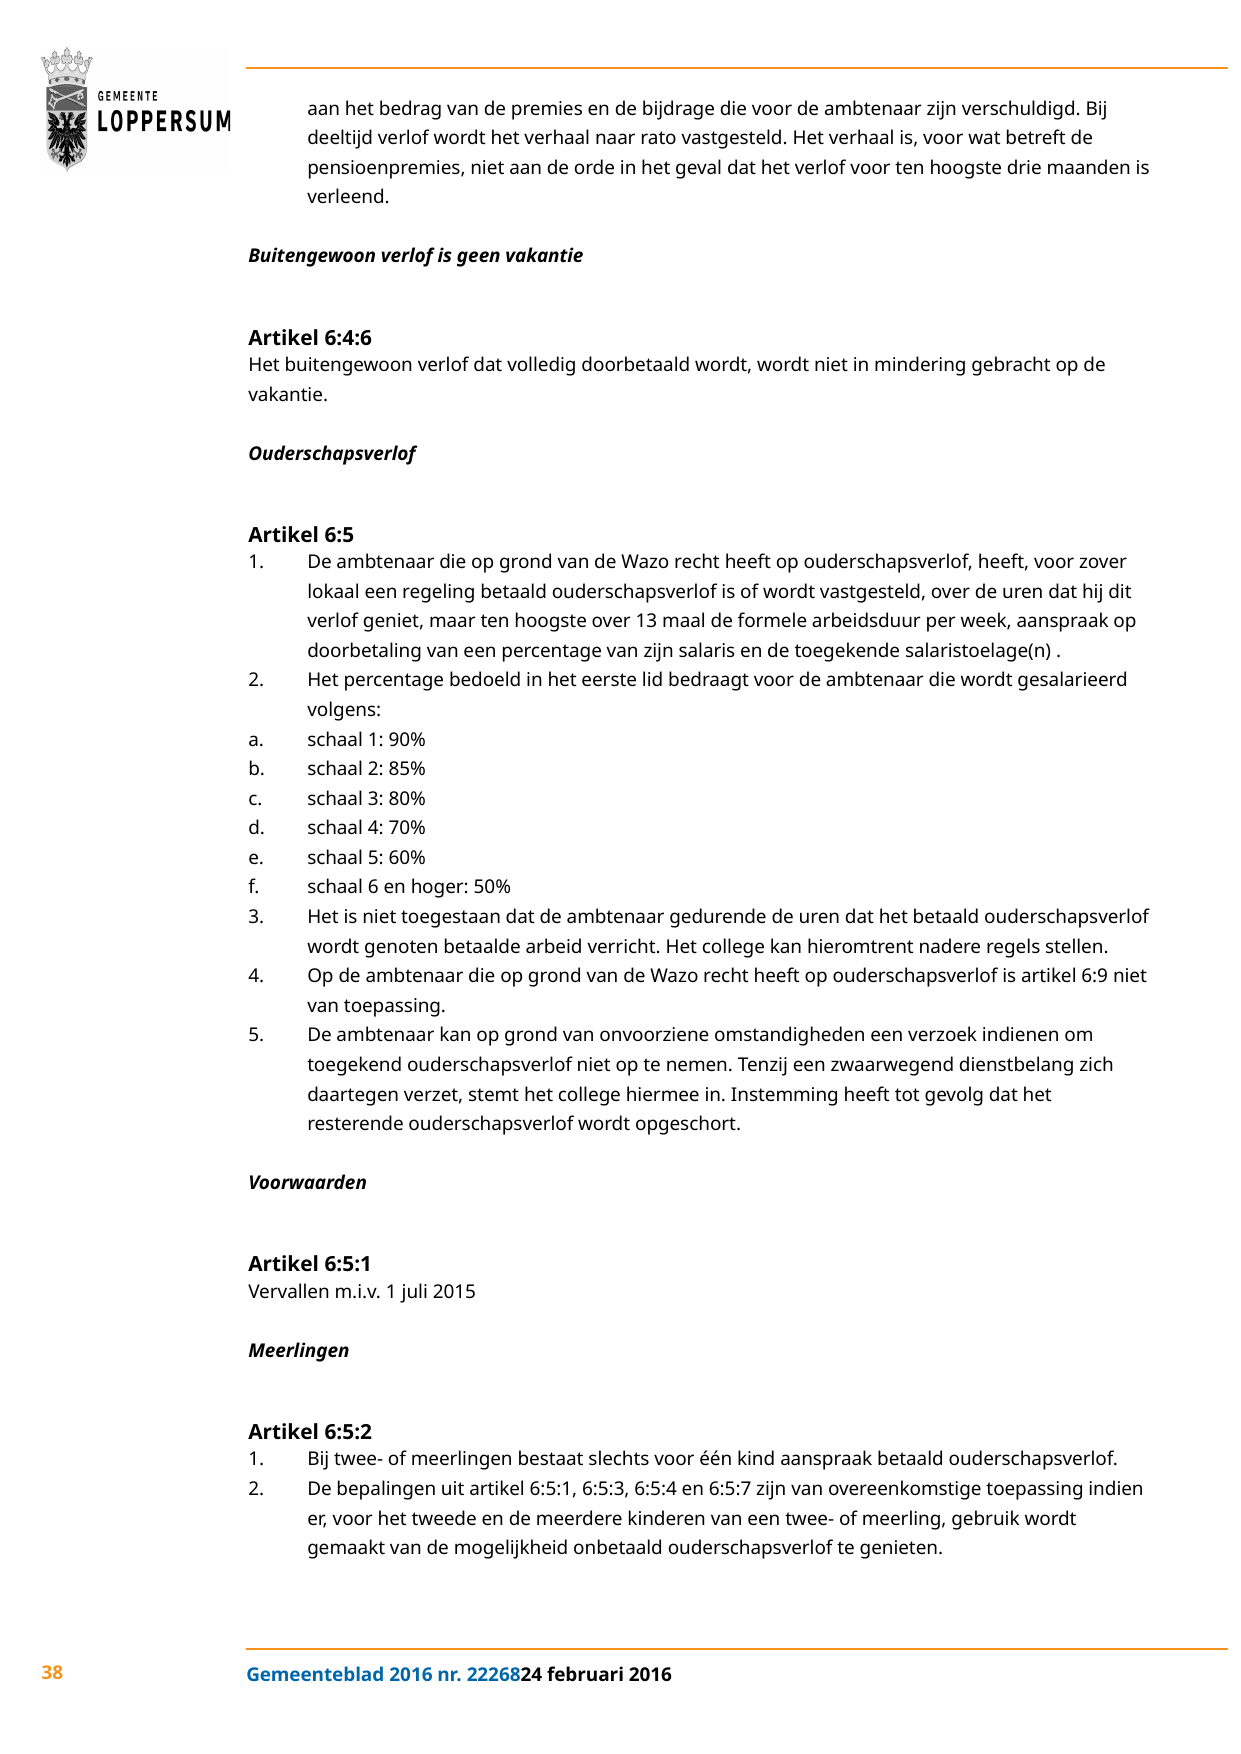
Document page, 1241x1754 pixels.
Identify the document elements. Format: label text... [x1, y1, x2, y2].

text Ouderschapsverlof [248, 440, 1152, 466]
text Buitengewoon verlof is geen vakantie [248, 243, 1152, 268]
list De bepalingen uit artikel 6:5:1, 6:5:3, 6:5:4 en 6:5:7 zijn van overeenkomstige toepassing indien er, voor het tweede en de meerdere kinderen van een twee- of meerling, gebruik wordt gemaakt van de mogelijkheid onbetaald ouderschapsverlof te genieten. [248, 1475, 1152, 1560]
picture [41, 47, 231, 172]
text Meerlingen [248, 1337, 1152, 1363]
list aan het bedrag van de premies en de bijdrage die voor de ambtenaar zijn verschuldigd. Bij deeltijd verlof wordt het verhaal naar rato vastgesteld. Het verhaal is, voor wat betreft de pensioenpremies, niet aan de orde in het geval dat het verlof voor ten hoogste drie maanden is verleend. [248, 95, 1152, 209]
list schaal 6 en hoger: 50% [248, 874, 1152, 899]
list Op de ambtenaar die op grond van de Wazo recht heeft op ouderschapsverlof is artikel 6:9 niet van toepassing. [248, 962, 1152, 1018]
text Het buitengewoon verlof dat volledig doorbetaald wordt, wordt niet in mindering gebracht op de vakantie. [248, 351, 1152, 406]
text Voorwaarden [248, 1169, 1152, 1195]
text Artikel 6:5 [248, 520, 1152, 548]
list Bij twee- of meerlingen bestaat slechts voor één kind aanspraak betaald ouderschapsverlof. [248, 1446, 1152, 1471]
list schaal 2: 85% [248, 755, 1152, 781]
text Artikel 6:4:6 [248, 323, 1152, 351]
list Het is niet toegestaan dat de ambtenaar gedurende de uren dat het betaald ouderschapsverlof wordt genoten betaalde arbeid verricht. Het college kan hieromtrent nadere regels stellen. [248, 903, 1152, 959]
list schaal 5: 60% [248, 844, 1152, 870]
list De ambtenaar kan op grond van onvoorziene omstandigheden een verzoek indienen om toegekend ouderschapsverlof niet op te nemen. Tenzij een zwaarwegend dienstbelang zich daartegen verzet, stemt het college hiermee in. Instemming heeft tot gevolg dat het resterende ouderschapsverlof wordt opgeschort. [248, 1022, 1152, 1136]
list schaal 1: 90% [248, 726, 1152, 752]
text Artikel 6:5:2 [248, 1417, 1152, 1446]
list schaal 4: 70% [248, 814, 1152, 840]
list Het percentage bedoeld in het eerste lid bedraagt voor de ambtenaar die wordt gesalarieerd volgens: [248, 667, 1152, 722]
text Vervallen m.i.v. 1 juli 2015 [248, 1278, 1152, 1304]
list De ambtenaar die op grond van de Wazo recht heeft op ouderschapsverlof, heeft, voor zover lokaal een regeling betaald ouderschapsverlof is of wordt vastgesteld, over de uren dat hij dit verlof geniet, maar ten hoogste over 13 maal de formele arbeidsduur per week, aanspraak op doorbetaling van een percentage van zijn salaris en de toegekende salaristoelage(n) . [248, 548, 1152, 663]
list schaal 3: 80% [248, 785, 1152, 811]
text Artikel 6:5:1 [248, 1249, 1152, 1278]
